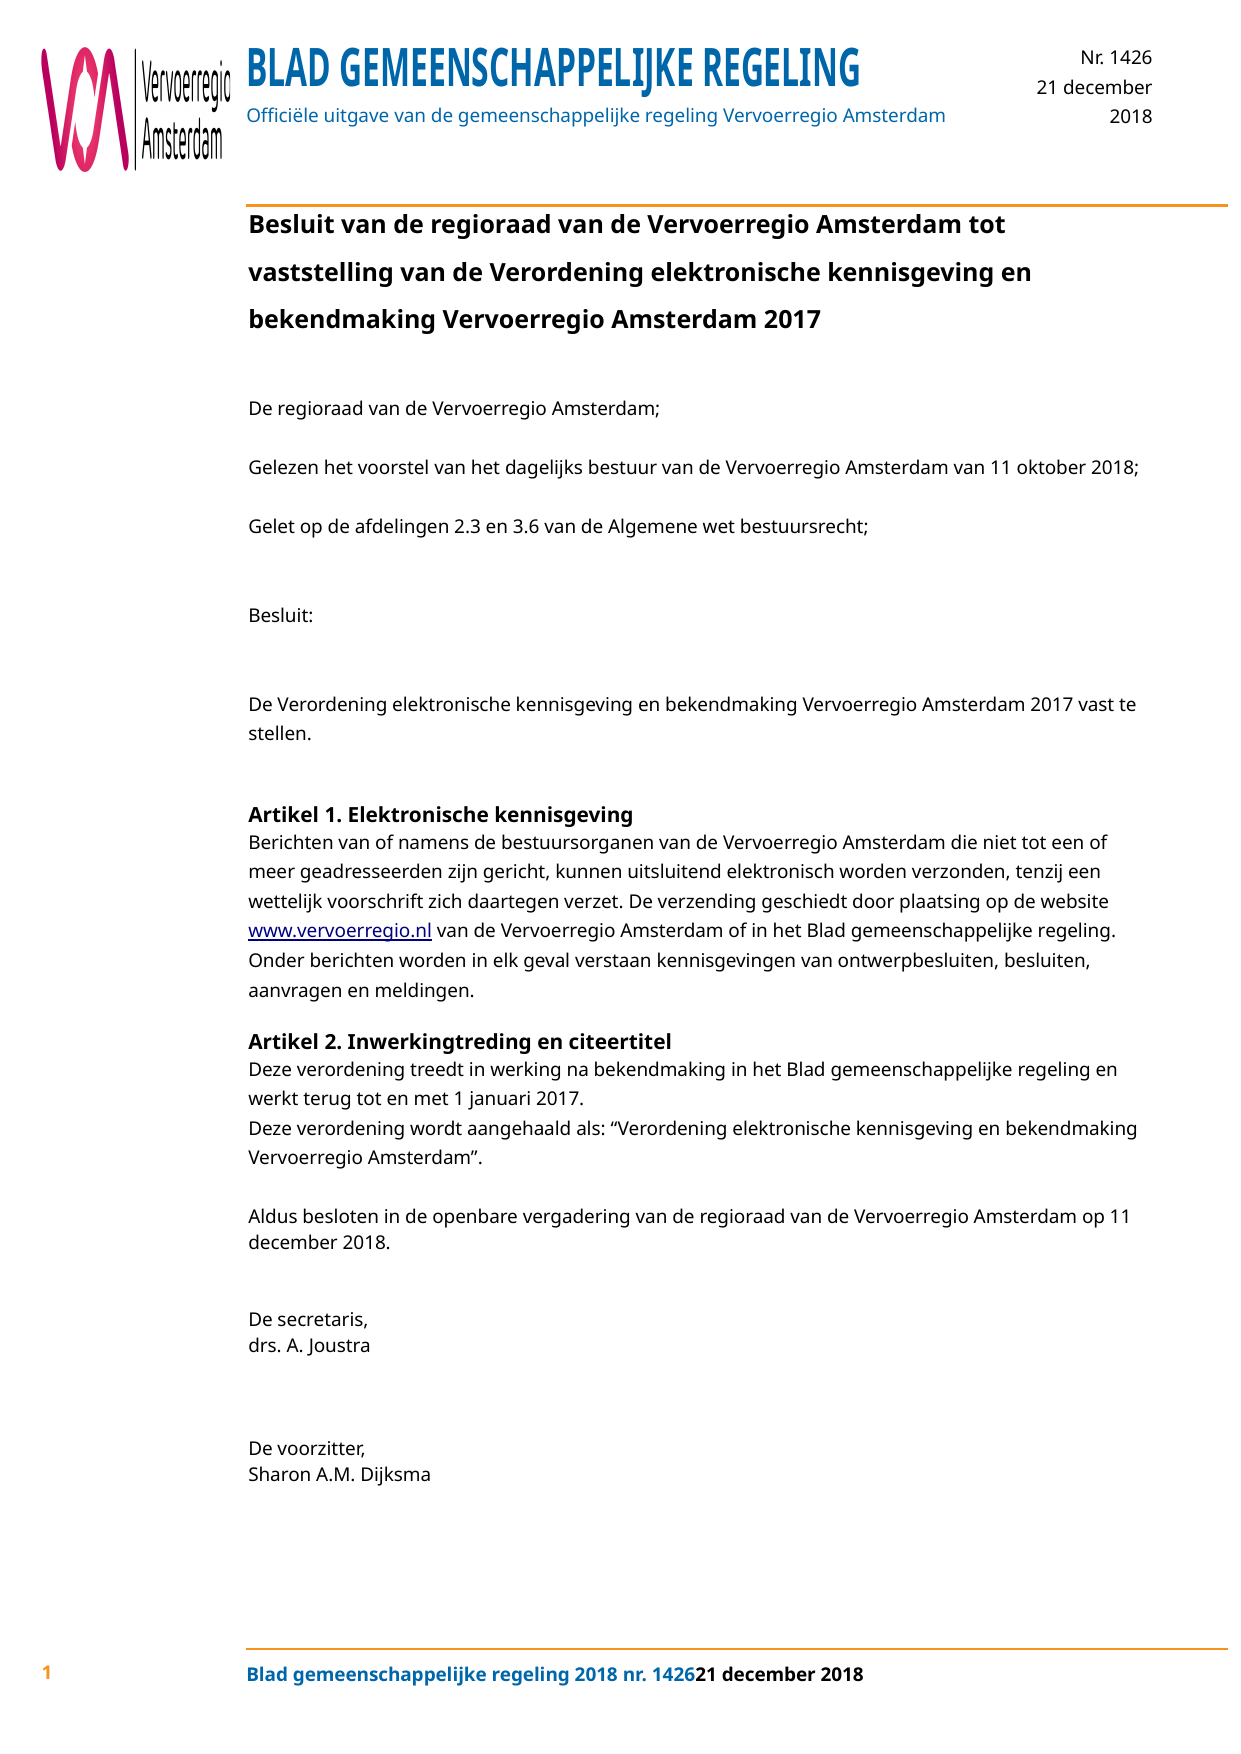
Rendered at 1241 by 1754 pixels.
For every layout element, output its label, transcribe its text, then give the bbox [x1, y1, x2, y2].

text Gelet op de afdelingen 2.3 en 3.6 van de Algemene wet bestuursrecht; [248, 513, 1152, 539]
text Aldus besloten in de openbare vergadering van de regioraad van de Vervoerregio Amsterdam op 11 december 2018. [248, 1204, 1152, 1255]
text Berichten van of namens de bestuursorganen van de Vervoerregio Amsterdam die niet tot een of meer geadresseerden zijn gericht, kunnen uitsluitend elektronisch worden verzonden, tenzij een wettelijk voorschrift zich daartegen verzet. De verzending geschiedt door plaatsing op de website www.vervoerregio.nl van de Vervoerregio Amsterdam of in het Blad gemeenschappelijke regeling. [248, 829, 1152, 943]
text De voorzitter, [248, 1435, 1152, 1461]
text De Verordening elektronische kennisgeving en bekendmaking Vervoerregio Amsterdam 2017 vast te stellen. [248, 691, 1152, 746]
picture [41, 47, 231, 172]
text drs. A. Joustra [248, 1332, 1152, 1358]
text Besluit: [248, 602, 1152, 628]
text Besluit van de regioraad van de Vervoerregio Amsterdam tot vaststelling van de Verordening elektronische kennisgeving en bekendmaking Vervoerregio Amsterdam 2017 [248, 207, 1152, 336]
text Deze verordening treedt in werking na bekendmaking in het Blad gemeenschappelijke regeling en werkt terug tot en met 1 januari 2017. [248, 1056, 1152, 1111]
text Gelezen het voorstel van het dagelijks bestuur van de Vervoerregio Amsterdam van 11 oktober 2018; [248, 454, 1152, 480]
text Onder berichten worden in elk geval verstaan kennisgevingen van ontwerpbesluiten, besluiten, aanvragen en meldingen. [248, 947, 1152, 1003]
text Sharon A.M. Dijksma [248, 1461, 1152, 1487]
text Artikel 1. Elektronische kennisgeving [248, 801, 1152, 829]
text De secretaris, [248, 1307, 1152, 1332]
text Deze verordening wordt aangehaald als: “Verordening elektronische kennisgeving en bekendmaking Vervoerregio Amsterdam”. [248, 1115, 1152, 1170]
text Artikel 2. Inwerkingtreding en citeertitel [248, 1027, 1152, 1056]
text De regioraad van de Vervoerregio Amsterdam; [248, 395, 1152, 421]
